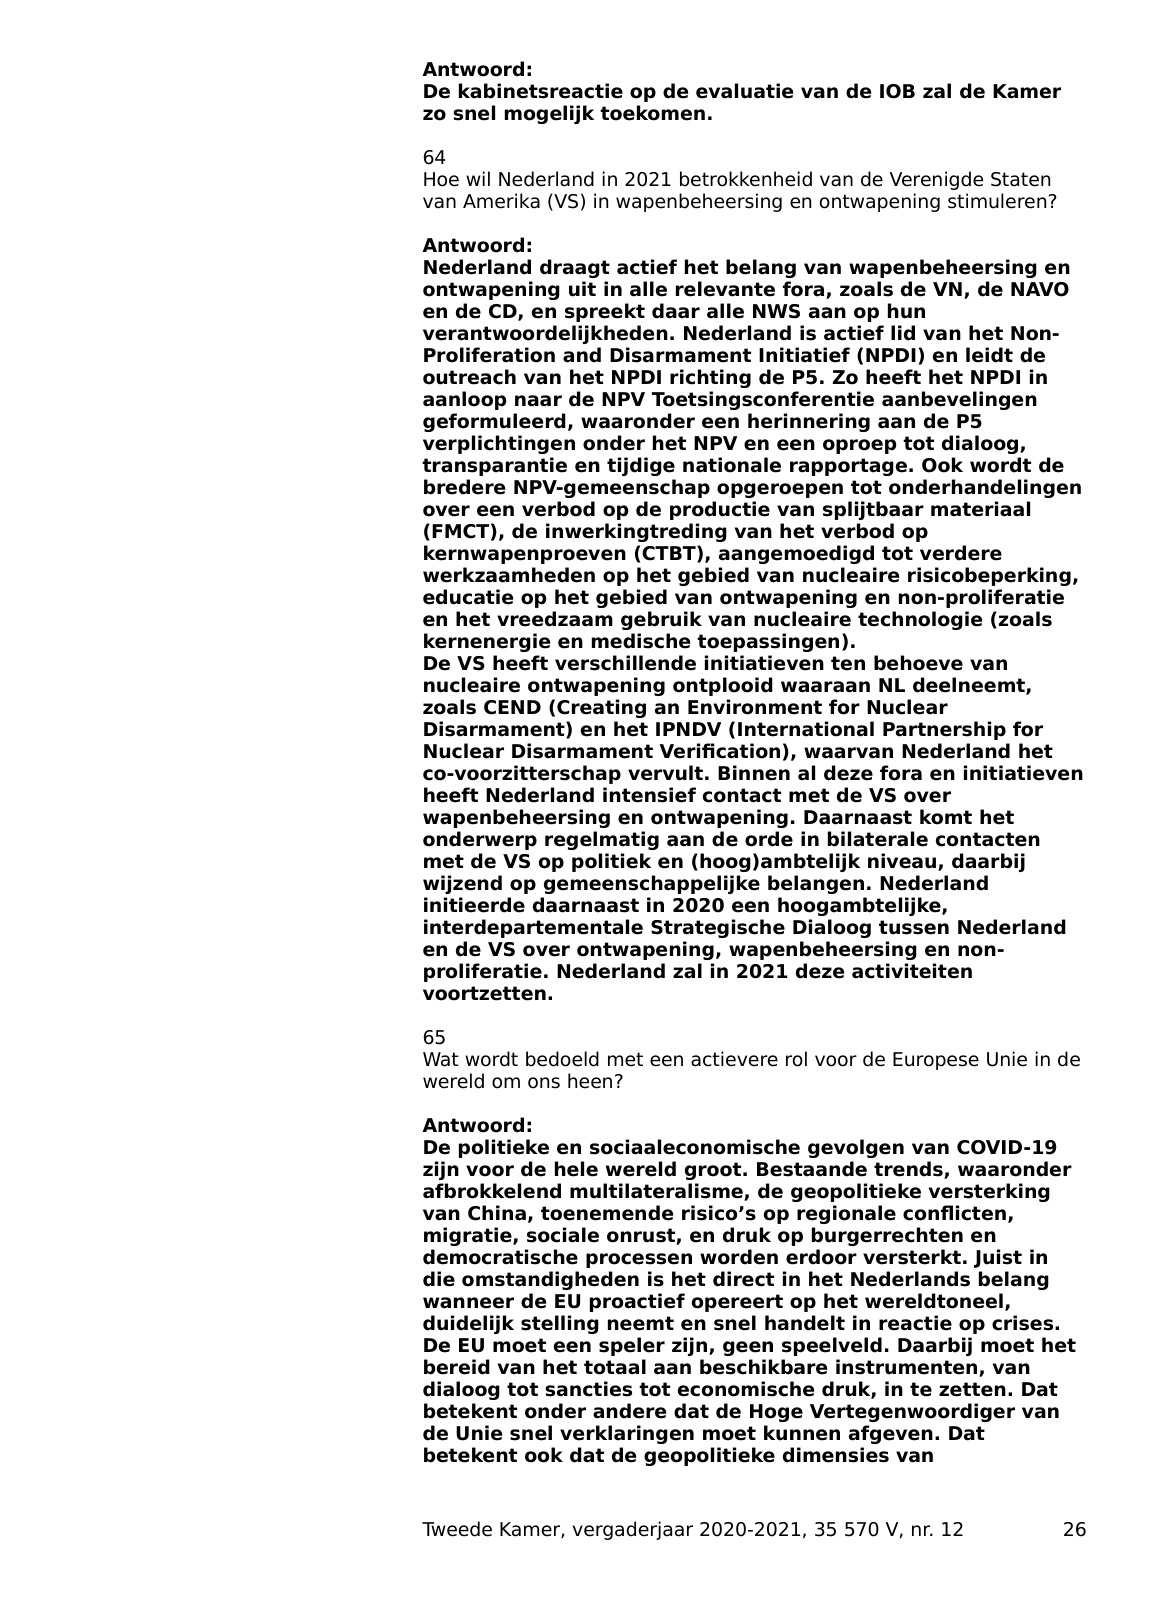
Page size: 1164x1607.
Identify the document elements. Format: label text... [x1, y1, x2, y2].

text Wat wordt bedoeld met een actievere rol voor de Europese Unie in de wereld om ons heen? [422, 1049, 1087, 1093]
text De politieke en sociaaleconomische gevolgen van COVID-19 zijn voor de hele wereld groot. Bestaande trends, waaronder afbrokkelend multilateralisme, de geopolitieke versterking van China, toenemende risico’s op regionale conflicten, migratie, sociale onrust, en druk op burgerrechten en democratische processen worden erdoor versterkt. Juist in die omstandigheden is het direct in het Nederlands belang wanneer de EU proactief opereert op het wereldtoneel, duidelijk stelling neemt en snel handelt in reactie op crises. De EU moet een speler zijn, geen speelveld. Daarbij moet het bereid van het totaal aan beschikbare instrumenten, van dialoog tot sancties tot economische druk, in te zetten. Dat betekent onder andere dat de Hoge Vertegenwoordiger van de Unie snel verklaringen moet kunnen afgeven. Dat betekent ook dat de geopolitieke dimensies van [422, 1137, 1087, 1467]
text Hoe wil Nederland in 2021 betrokkenheid van de Verenigde Staten van Amerika (VS) in wapenbeheersing en ontwapening stimuleren? [422, 169, 1087, 213]
text 64 [422, 147, 1087, 169]
text Antwoord: [422, 235, 1087, 257]
text Nederland draagt actief het belang van wapenbeheersing en ontwapening uit in alle relevante fora, zoals de VN, de NAVO en de CD, en spreekt daar alle NWS aan op hun verantwoordelijkheden. Nederland is actief lid van het Non-Proliferation and Disarmament Initiatief (NPDI) en leidt de outreach van het NPDI richting de P5. Zo heeft het NPDI in aanloop naar de NPV Toetsingsconferentie aanbevelingen geformuleerd, waaronder een herinnering aan de P5 verplichtingen onder het NPV en een oproep tot dialoog, transparantie en tijdige nationale rapportage. Ook wordt de bredere NPV-gemeenschap opgeroepen tot onderhandelingen over een verbod op de productie van splijtbaar materiaal (FMCT), de inwerkingtreding van het verbod op kernwapenproeven (CTBT), aangemoedigd tot verdere werkzaamheden op het gebied van nucleaire risicobeperking, educatie op het gebied van ontwapening en non-proliferatie en het vreedzaam gebruik van nucleaire technologie (zoals kernenergie en medische toepassingen). [422, 257, 1087, 653]
text Antwoord: [422, 1115, 1087, 1137]
text De kabinetsreactie op de evaluatie van de IOB zal de Kamer zo snel mogelijk toekomen. [422, 81, 1087, 125]
text 65 [422, 1027, 1087, 1049]
text De VS heeft verschillende initiatieven ten behoeve van nucleaire ontwapening ontplooid waaraan NL deelneemt, zoals CEND (Creating an Environment for Nuclear Disarmament) en het IPNDV (International Partnership for Nuclear Disarmament Verification), waarvan Nederland het co-voorzitterschap vervult. Binnen al deze fora en initiatieven heeft Nederland intensief contact met de VS over wapenbeheersing en ontwapening. Daarnaast komt het onderwerp regelmatig aan de orde in bilaterale contacten met de VS op politiek en (hoog)ambtelijk niveau, daarbij wijzend op gemeenschappelijke belangen. Nederland initieerde daarnaast in 2020 een hoogambtelijke, interdepartementale Strategische Dialoog tussen Nederland en de VS over ontwapening, wapenbeheersing en non-proliferatie. Nederland zal in 2021 deze activiteiten voortzetten. [422, 653, 1087, 1004]
text Antwoord: [422, 59, 1087, 81]
